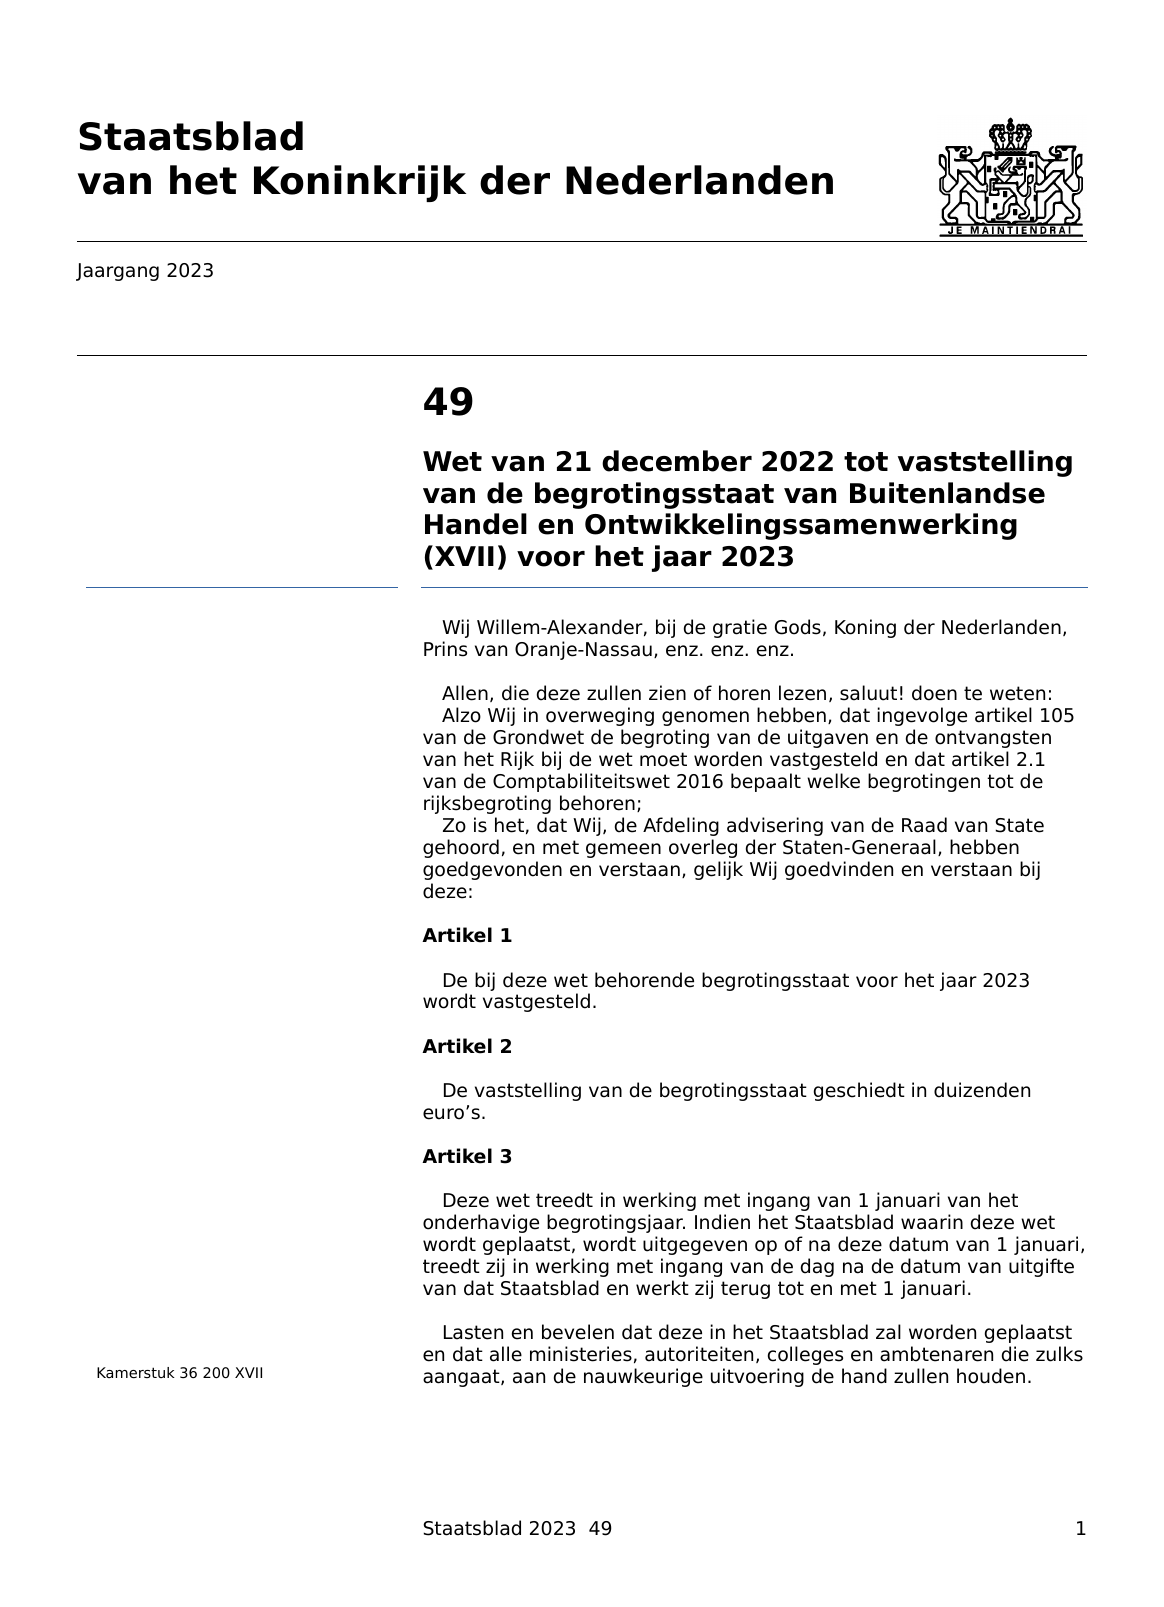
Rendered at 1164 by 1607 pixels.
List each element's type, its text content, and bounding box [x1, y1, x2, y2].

subtitle Artikel 1 [422, 925, 1087, 947]
text Zo is het, dat Wij, de Afdeling advisering van de Raad van State gehoord, en met gemeen overleg der Staten-Generaal, hebben goedgevonden en verstaan, gelijk Wij goedvinden en verstaan bij deze: [422, 815, 1087, 903]
text Alzo Wij in overweging genomen hebben, dat ingevolge artikel 105 van de Grondwet de begroting van de uitgaven en de ontvangsten van het Rijk bij de wet moet worden vastgesteld en dat artikel 2.1 van de Comptabiliteitswet 2016 bepaalt welke begrotingen tot de rijksbegroting behoren; [422, 705, 1087, 815]
text De vaststelling van de begrotingsstaat geschiedt in duizenden euro’s. [422, 1080, 1087, 1124]
subtitle 49 [422, 381, 1087, 424]
table_header [886, 100, 1087, 241]
text Deze wet treedt in werking met ingang van 1 januari van het onderhavige begrotingsjaar. Indien het Staatsblad waarin deze wet wordt geplaatst, wordt uitgegeven op of na deze datum van 1 januari, treedt zij in werking met ingang van de dag na de datum van uitgifte van dat Staatsblad en werkt zij terug tot en met 1 januari. [422, 1190, 1087, 1300]
picture [936, 115, 1087, 240]
text Allen, die deze zullen zien of horen lezen, saluut! doen te weten: [422, 683, 1087, 705]
table_header Staatsblad van het Koninkrijk der Nederlanden [77, 100, 886, 241]
subtitle Artikel 2 [422, 1036, 1087, 1058]
text De bij deze wet behorende begrotingsstaat voor het jaar 2023 wordt vastgesteld. [422, 969, 1087, 1013]
text Wet van 21 december 2022 tot vaststelling van de begrotingsstaat van Buitenlandse Handel en Ontwikkelingssamenwerking (XVII) voor het jaar 2023 [422, 447, 1087, 573]
text Wij Willem-Alexander, bij de gratie Gods, Koning der Nederlanden, Prins van Oranje-Nassau, enz. enz. enz. [422, 617, 1087, 661]
text Kamerstuk 36 200 XVII [77, 1365, 396, 1382]
subtitle Artikel 3 [422, 1146, 1087, 1168]
table_cell Jaargang 2023 [77, 242, 1087, 355]
text Lasten en bevelen dat deze in het Staatsblad zal worden geplaatst en dat alle ministeries, autoriteiten, colleges en ambtenaren die zulks aangaat, aan de nauwkeurige uitvoering de hand zullen houden. [422, 1322, 1087, 1388]
